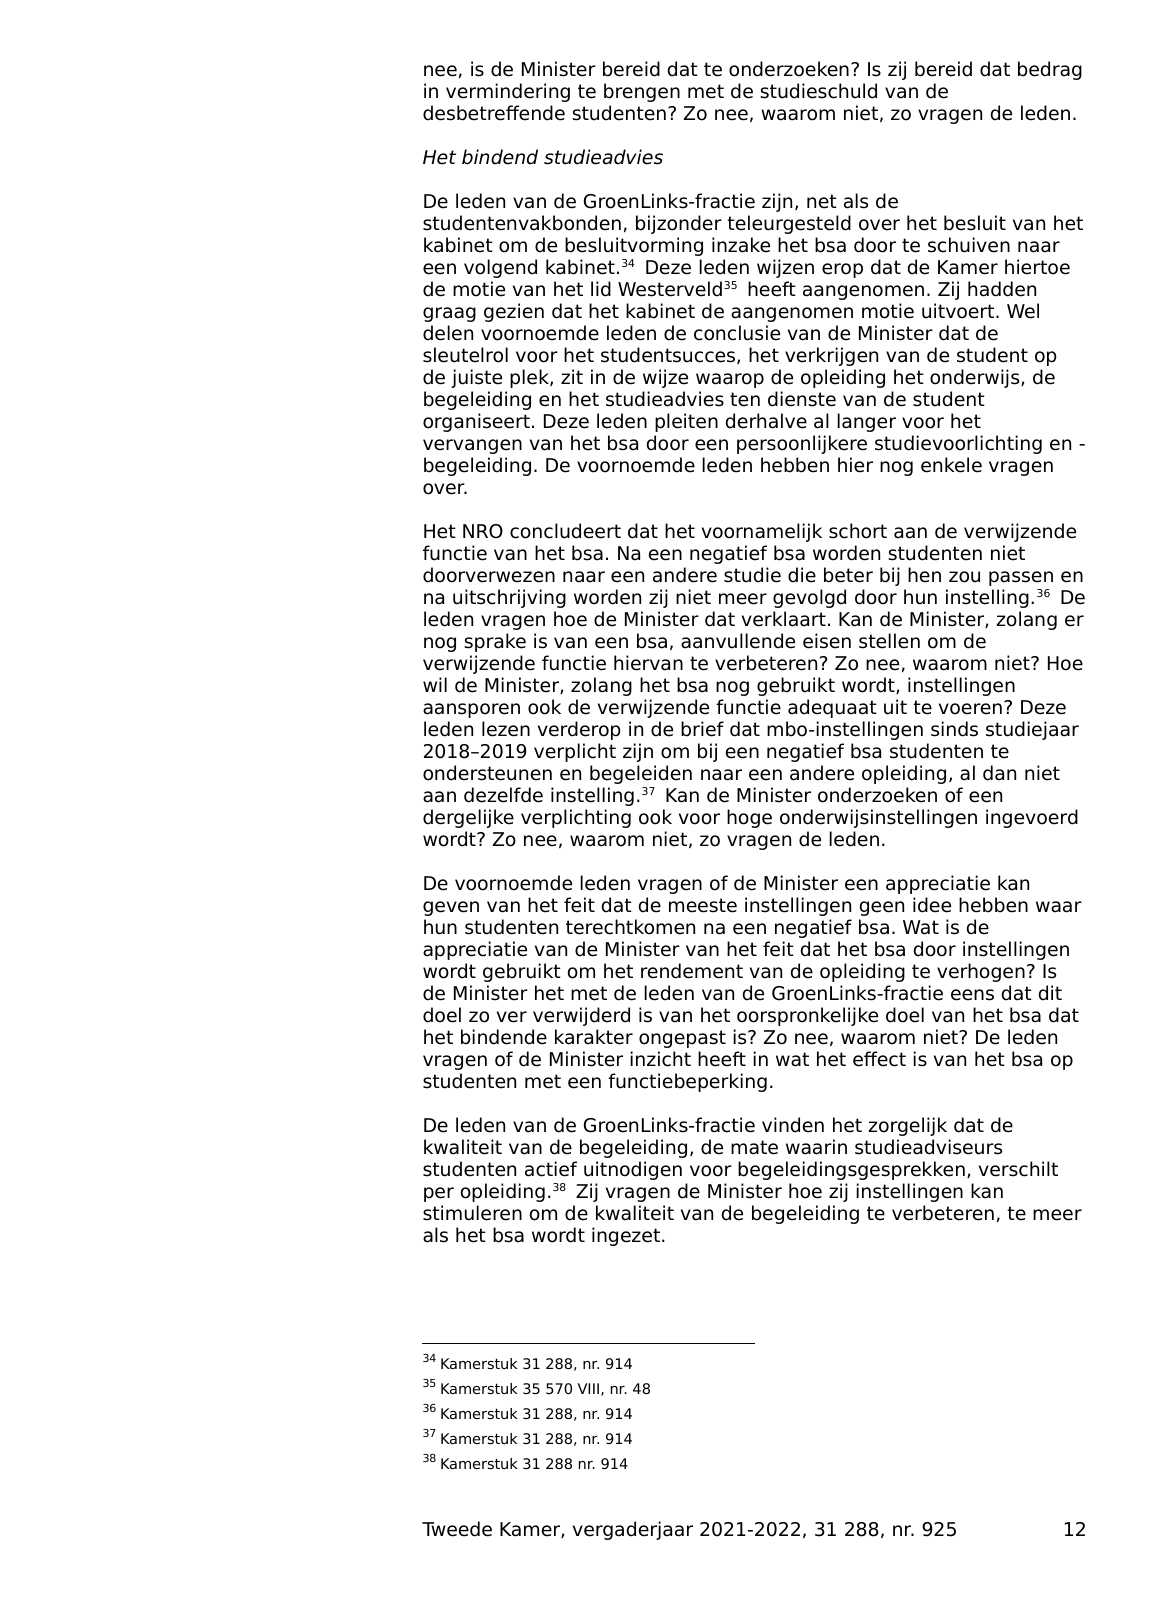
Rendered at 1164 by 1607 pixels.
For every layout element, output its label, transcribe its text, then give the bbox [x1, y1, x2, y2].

text Het NRO concludeert dat het voornamelijk schort aan de verwijzende functie van het bsa. Na een negatief bsa worden studenten niet doorverwezen naar een andere studie die beter bij hen zou passen en na uitschrijving worden zij niet meer gevolgd door hun instelling. De leden vragen hoe de Minister dat verklaart. Kan de Minister, zolang er nog sprake is van een bsa, aanvullende eisen stellen om de verwijzende functie hiervan te verbeteren? Zo nee, waarom niet? Hoe wil de Minister, zolang het bsa nog gebruikt wordt, instellingen aansporen ook de verwijzende functie adequaat uit te voeren? Deze leden lezen verderop in de brief dat mbo-instellingen sinds studiejaar 2018–2019 verplicht zijn om bij een negatief bsa studenten te ondersteunen en begeleiden naar een andere opleiding, al dan niet aan dezelfde instelling. Kan de Minister onderzoeken of een dergelijke verplichting ook voor hoge onderwijsinstellingen ingevoerd wordt? Zo nee, waarom niet, zo vragen de leden. [422, 521, 1087, 851]
text De voornoemde leden vragen of de Minister een appreciatie kan geven van het feit dat de meeste instellingen geen idee hebben waar hun studenten terechtkomen na een negatief bsa. Wat is de appreciatie van de Minister van het feit dat het bsa door instellingen wordt gebruikt om het rendement van de opleiding te verhogen? Is de Minister het met de leden van de GroenLinks-fractie eens dat dit doel zo ver verwijderd is van het oorspronkelijke doel van het bsa dat het bindende karakter ongepast is? Zo nee, waarom niet? De leden vragen of de Minister inzicht heeft in wat het effect is van het bsa op studenten met een functiebeperking. [422, 873, 1087, 1093]
text Kamerstuk 31 288 nr. 914 [422, 1452, 1087, 1474]
subtitle Het bindend studieadvies [422, 147, 1087, 169]
text Kamerstuk 35 570 VIII, nr. 48 [422, 1377, 1087, 1399]
text nee, is de Minister bereid dat te onderzoeken? Is zij bereid dat bedrag in vermindering te brengen met de studieschuld van de desbetreffende studenten? Zo nee, waarom niet, zo vragen de leden. [422, 59, 1087, 125]
text De leden van de GroenLinks-fractie zijn, net als de studentenvakbonden, bijzonder teleurgesteld over het besluit van het kabinet om de besluitvorming inzake het bsa door te schuiven naar een volgend kabinet. Deze leden wijzen erop dat de Kamer hiertoe de motie van het lid Westerveld heeft aangenomen. Zij hadden graag gezien dat het kabinet de aangenomen motie uitvoert. Wel delen voornoemde leden de conclusie van de Minister dat de sleutelrol voor het studentsucces, het verkrijgen van de student op de juiste plek, zit in de wijze waarop de opleiding het onderwijs, de begeleiding en het studieadvies ten dienste van de student organiseert. Deze leden pleiten derhalve al langer voor het vervangen van het bsa door een persoonlijkere studievoorlichting en -begeleiding. De voornoemde leden hebben hier nog enkele vragen over. [422, 191, 1087, 499]
text De leden van de GroenLinks-fractie vinden het zorgelijk dat de kwaliteit van de begeleiding, de mate waarin studieadviseurs studenten actief uitnodigen voor begeleidingsgesprekken, verschilt per opleiding. Zij vragen de Minister hoe zij instellingen kan stimuleren om de kwaliteit van de begeleiding te verbeteren, te meer als het bsa wordt ingezet. [422, 1115, 1087, 1247]
text Kamerstuk 31 288, nr. 914 [422, 1402, 1087, 1424]
text Kamerstuk 31 288, nr. 914 [422, 1352, 1087, 1374]
text Kamerstuk 31 288, nr. 914 [422, 1427, 1087, 1449]
